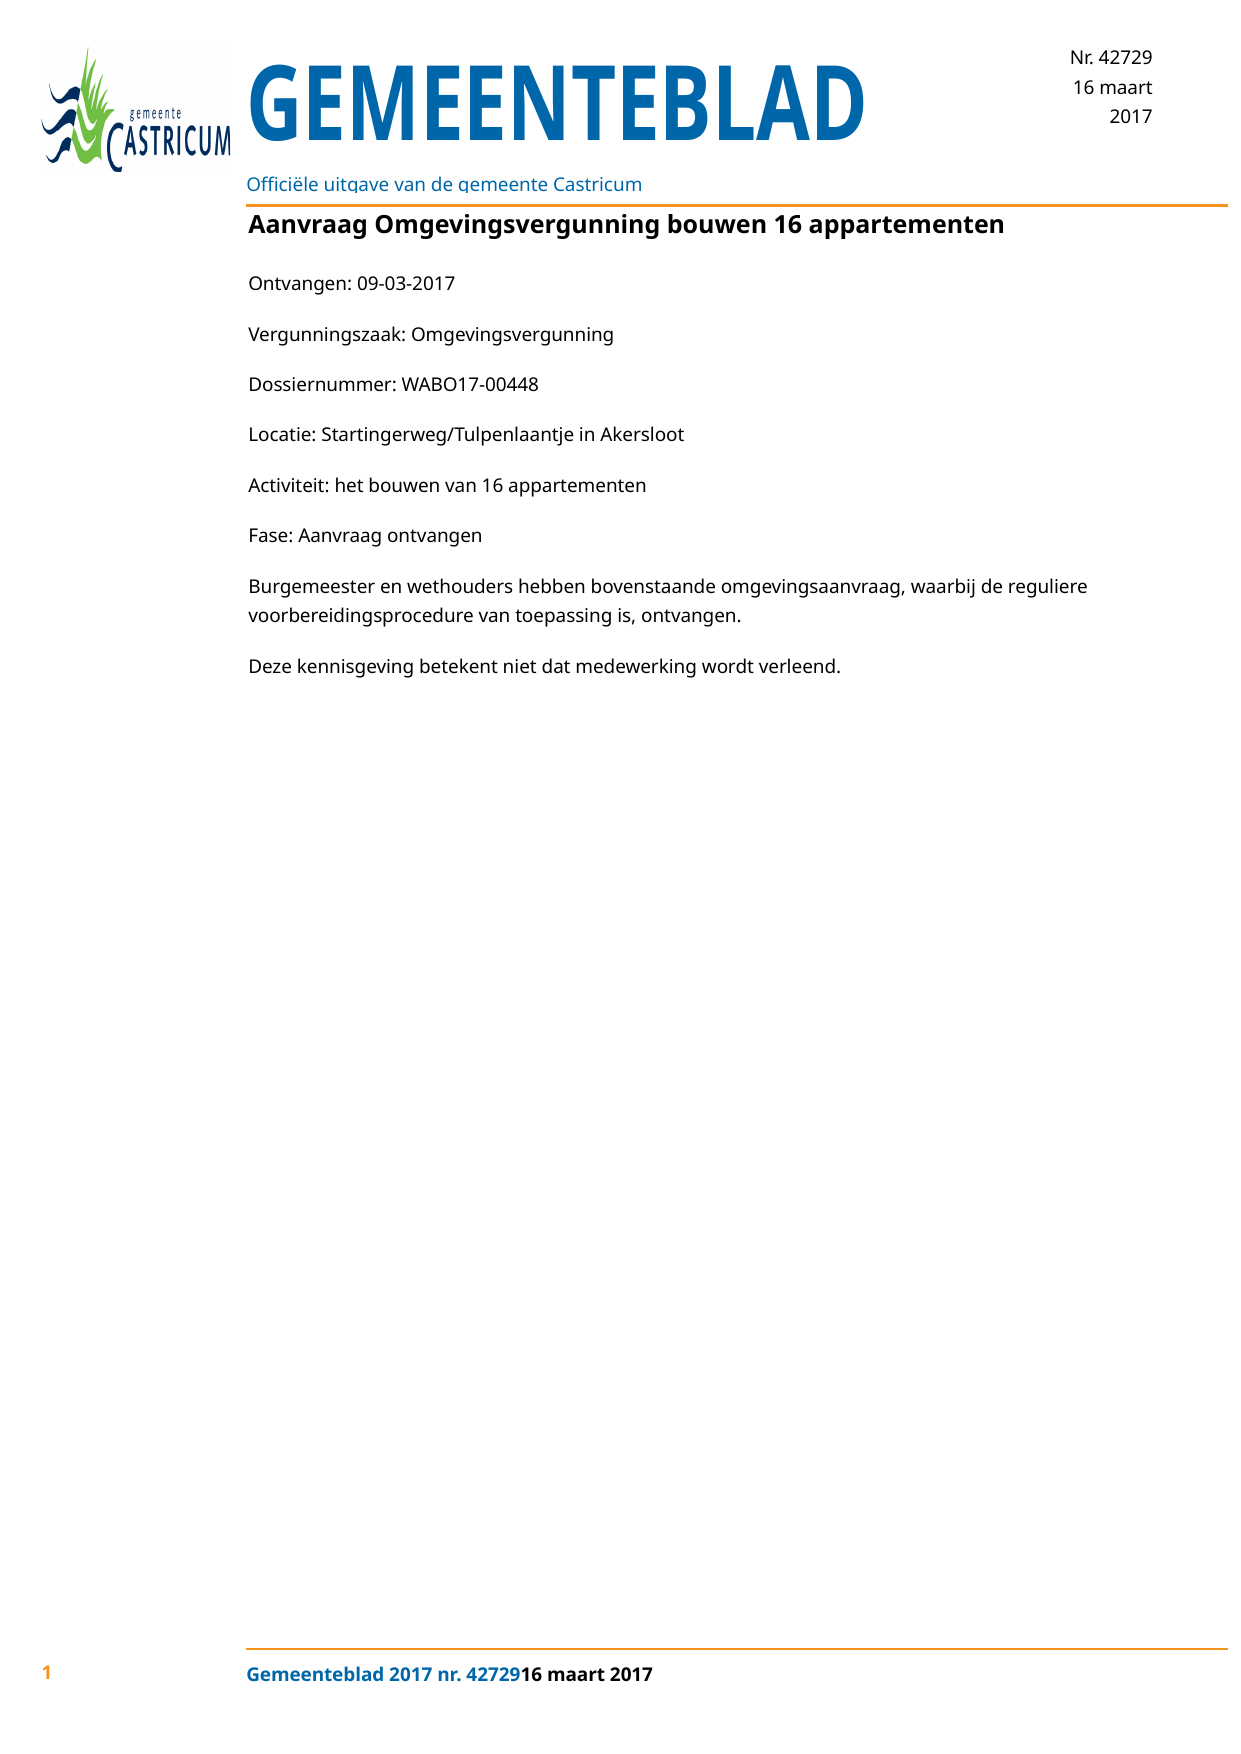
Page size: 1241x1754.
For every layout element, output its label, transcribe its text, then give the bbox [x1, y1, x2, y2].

text Deze kennisgeving betekent niet dat medewerking wordt verleend. [248, 653, 1152, 678]
text Fase: Aanvraag ontvangen [248, 522, 1152, 548]
text Ontvangen: 09-03-2017 [248, 270, 1152, 296]
picture [41, 47, 231, 172]
text Vergunningszaak: Omgevingsvergunning [248, 321, 1152, 346]
text Burgemeester en wethouders hebben bovenstaande omgevingsaanvraag, waarbij de reguliere voorbereidingsprocedure van toepassing is, ontvangen. [248, 573, 1152, 628]
text Aanvraag Omgevingsvergunning bouwen 16 appartementen [248, 207, 1152, 241]
text Locatie: Startingerweg/Tulpenlaantje in Akersloot [248, 422, 1152, 447]
text Dossiernummer: WABO17-00448 [248, 371, 1152, 397]
text Activiteit: het bouwen van 16 appartementen [248, 472, 1152, 498]
